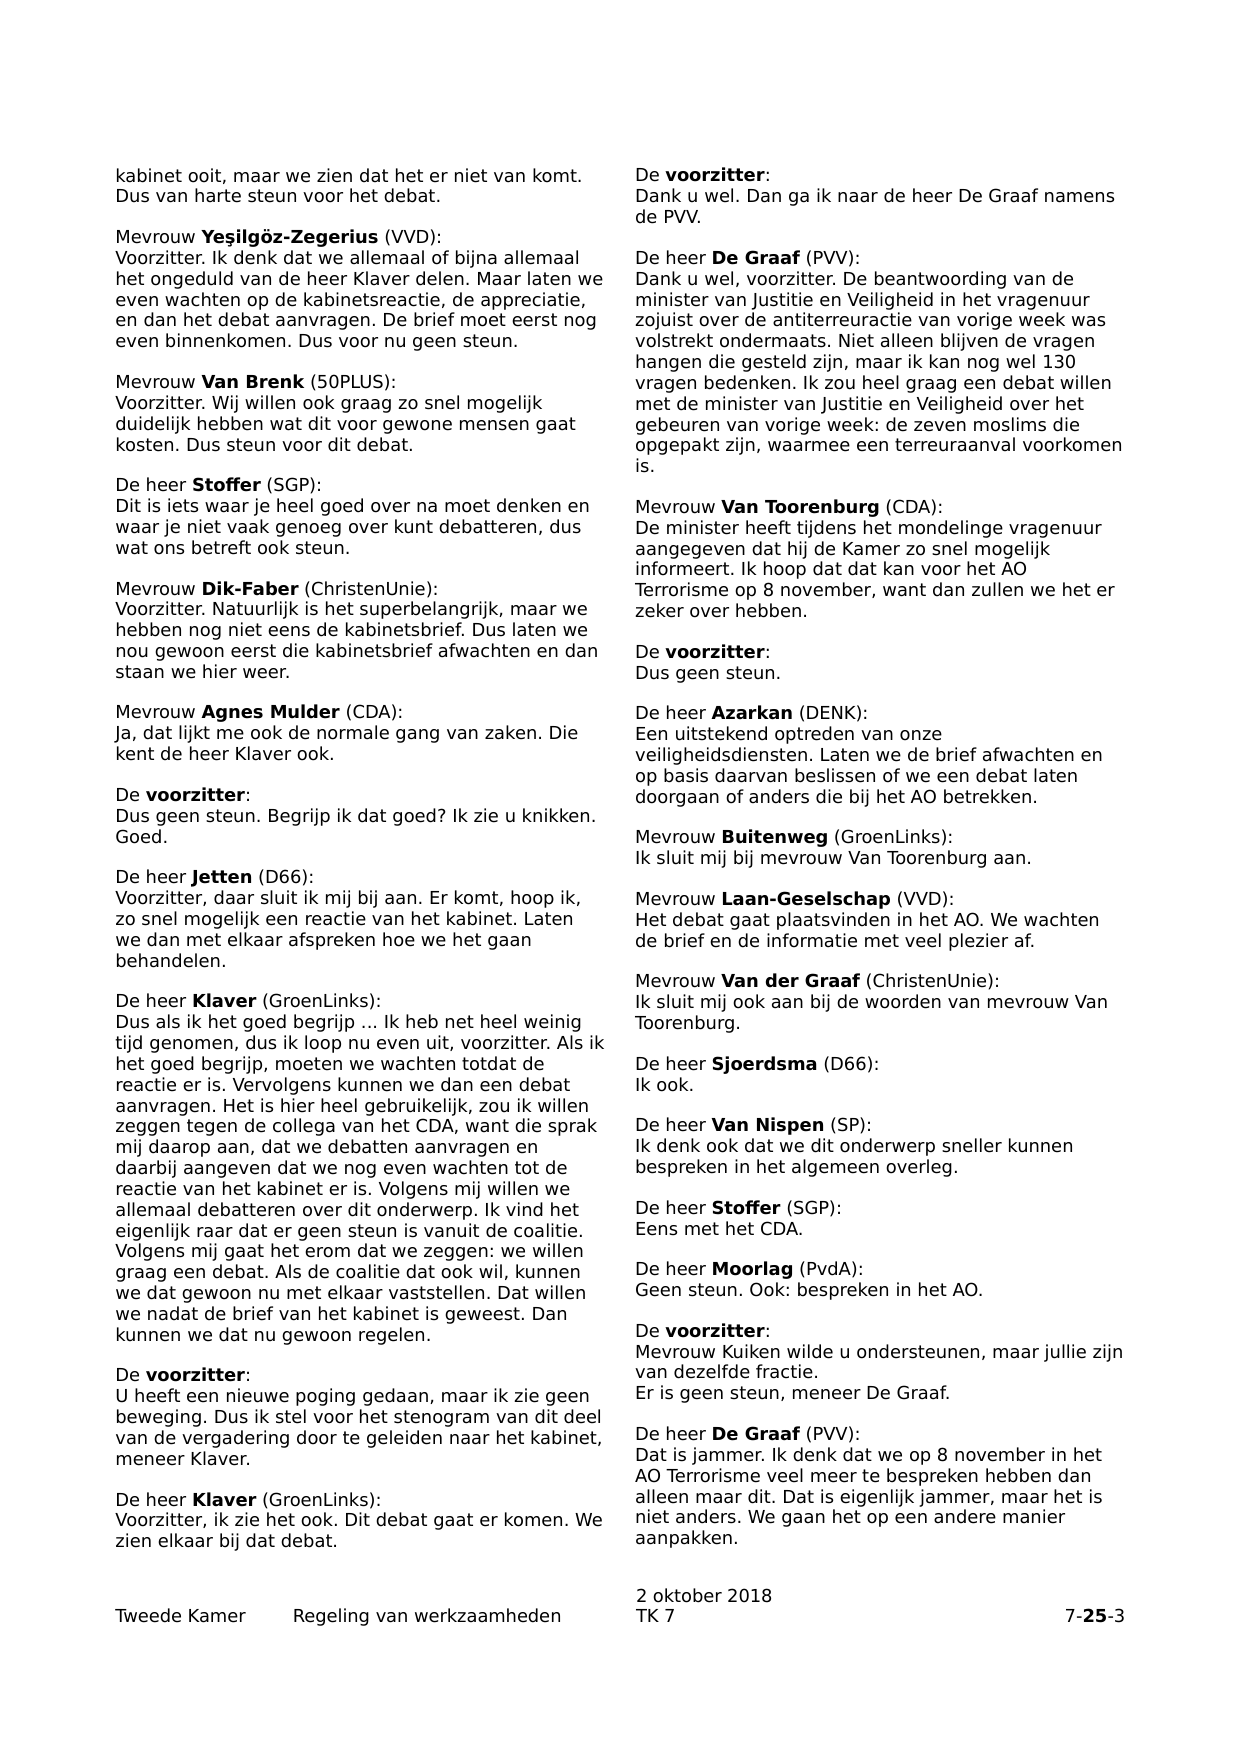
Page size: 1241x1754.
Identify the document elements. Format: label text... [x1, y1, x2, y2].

text De voorzitter: [115, 1365, 605, 1386]
text Dus geen steun. Begrijp ik dat goed? Ik zie u knikken. Goed. [115, 806, 605, 847]
text Voorzitter. Wij willen ook graag zo snel mogelijk duidelijk hebben wat dit voor gewone mensen gaat kosten. Dus steun voor dit debat. [115, 393, 605, 455]
text De voorzitter: [635, 1321, 1125, 1341]
text Mevrouw Van Brenk (50PLUS): [115, 372, 605, 393]
text De heer Klaver (GroenLinks): [115, 991, 605, 1012]
text Dus geen steun. [635, 662, 1125, 683]
text De heer De Graaf (PVV): [635, 1424, 1125, 1445]
text De heer Sjoerdsma (D66): [635, 1054, 1125, 1074]
text Mevrouw Van der Graaf (ChristenUnie): [635, 971, 1125, 992]
text De minister heeft tijdens het mondelinge vragenuur aangegeven dat hij de Kamer zo snel mogelijk informeert. Ik hoop dat dat kan voor het AO Terrorisme op 8 november, want dan zullen we het er zeker over hebben. [635, 517, 1125, 622]
text Geen steun. Ook: bespreken in het AO. [635, 1280, 1125, 1301]
text Voorzitter, ik zie het ook. Dit debat gaat er komen. We zien elkaar bij dat debat. [115, 1510, 605, 1552]
text Mevrouw Kuiken wilde u ondersteunen, maar jullie zijn van dezelfde fractie. [635, 1341, 1125, 1383]
text Ik ook. [635, 1074, 1125, 1095]
text U heeft een nieuwe poging gedaan, maar ik zie geen beweging. Dus ik stel voor het stenogram van dit deel van de vergadering door te geleiden naar het kabinet, meneer Klaver. [115, 1386, 605, 1469]
text Dit is iets waar je heel goed over na moet denken en waar je niet vaak genoeg over kunt debatteren, dus wat ons betreft ook steun. [115, 496, 605, 558]
text De heer De Graaf (PVV): [635, 248, 1125, 268]
text Eens met het CDA. [635, 1218, 1125, 1239]
text Dank u wel, voorzitter. De beantwoording van de minister van Justitie en Veiligheid in het vragenuur zojuist over de antiterreuractie van vorige week was volstrekt ondermaats. Niet alleen blijven de vragen hangen die gesteld zijn, maar ik kan nog wel 130 vragen bedenken. Ik zou heel graag een debat willen met de minister van Justitie en Veiligheid over het gebeuren van vorige week: de zeven moslims die opgepakt zijn, waarmee een terreuraanval voorkomen is. [635, 268, 1125, 477]
text De heer Klaver (GroenLinks): [115, 1489, 605, 1510]
text Ik sluit mij bij mevrouw Van Toorenburg aan. [635, 848, 1125, 869]
text De voorzitter: [115, 785, 605, 806]
text De heer Azarkan (DENK): [635, 703, 1125, 724]
text De voorzitter: [635, 165, 1125, 186]
text Ik sluit mij ook aan bij de woorden van mevrouw Van Toorenburg. [635, 992, 1125, 1034]
text De heer Jetten (D66): [115, 867, 605, 888]
text Mevrouw Buitenweg (GroenLinks): [635, 827, 1125, 848]
text De voorzitter: [635, 642, 1125, 662]
text Mevrouw Agnes Mulder (CDA): [115, 702, 605, 723]
text kabinet ooit, maar we zien dat het er niet van komt. Dus van harte steun voor het debat. [115, 165, 605, 207]
text Ik denk ook dat we dit onderwerp sneller kunnen bespreken in het algemeen overleg. [635, 1136, 1125, 1178]
text Dus als ik het goed begrijp ... Ik heb net heel weinig tijd genomen, dus ik loop nu even uit, voorzitter. Als ik het goed begrijp, moeten we wachten totdat de reactie er is. Vervolgens kunnen we dan een debat aanvragen. Het is hier heel gebruikelijk, zou ik willen zeggen tegen de collega van het CDA, want die sprak mij daarop aan, dat we debatten aanvragen en daarbij aangeven dat we nog even wachten tot de reactie van het kabinet er is. Volgens mij willen we allemaal debatteren over dit onderwerp. Ik vind het eigenlijk raar dat er geen steun is vanuit de coalitie. Volgens mij gaat het erom dat we zeggen: we willen graag een debat. Als de coalitie dat ook wil, kunnen we dat gewoon nu met elkaar vaststellen. Dat willen we nadat de brief van het kabinet is geweest. Dan kunnen we dat nu gewoon regelen. [115, 1012, 605, 1345]
text Ja, dat lijkt me ook de normale gang van zaken. Die kent de heer Klaver ook. [115, 723, 605, 765]
text Mevrouw Dik-Faber (ChristenUnie): [115, 578, 605, 599]
text Dank u wel. Dan ga ik naar de heer De Graaf namens de PVV. [635, 186, 1125, 228]
text Voorzitter. Ik denk dat we allemaal of bijna allemaal het ongeduld van de heer Klaver delen. Maar laten we even wachten op de kabinetsreactie, de appreciatie, en dan het debat aanvragen. De brief moet eerst nog even binnenkomen. Dus voor nu geen steun. [115, 248, 605, 352]
text Voorzitter. Natuurlijk is het superbelangrijk, maar we hebben nog niet eens de kabinetsbrief. Dus laten we nou gewoon eerst die kabinetsbrief afwachten en dan staan we hier weer. [115, 599, 605, 682]
text Er is geen steun, meneer De Graaf. [635, 1383, 1125, 1404]
text De heer Stoffer (SGP): [115, 475, 605, 496]
text De heer Moorlag (PvdA): [635, 1259, 1125, 1280]
text Mevrouw Laan-Geselschap (VVD): [635, 889, 1125, 909]
text Een uitstekend optreden van onze veiligheidsdiensten. Laten we de brief afwachten en op basis daarvan beslissen of we een debat laten doorgaan of anders die bij het AO betrekken. [635, 724, 1125, 807]
text Mevrouw Yeşilgöz-Zegerius (VVD): [115, 227, 605, 248]
text Dat is jammer. Ik denk dat we op 8 november in het AO Terrorisme veel meer te bespreken hebben dan alleen maar dit. Dat is eigenlijk jammer, maar het is niet anders. We gaan het op een andere manier aanpakken. [635, 1445, 1125, 1549]
text De heer Van Nispen (SP): [635, 1115, 1125, 1136]
text De heer Stoffer (SGP): [635, 1198, 1125, 1218]
text Het debat gaat plaatsvinden in het AO. We wachten de brief en de informatie met veel plezier af. [635, 909, 1125, 951]
text Mevrouw Van Toorenburg (CDA): [635, 497, 1125, 517]
text Voorzitter, daar sluit ik mij bij aan. Er komt, hoop ik, zo snel mogelijk een reactie van het kabinet. Laten we dan met elkaar afspreken hoe we het gaan behandelen. [115, 888, 605, 971]
